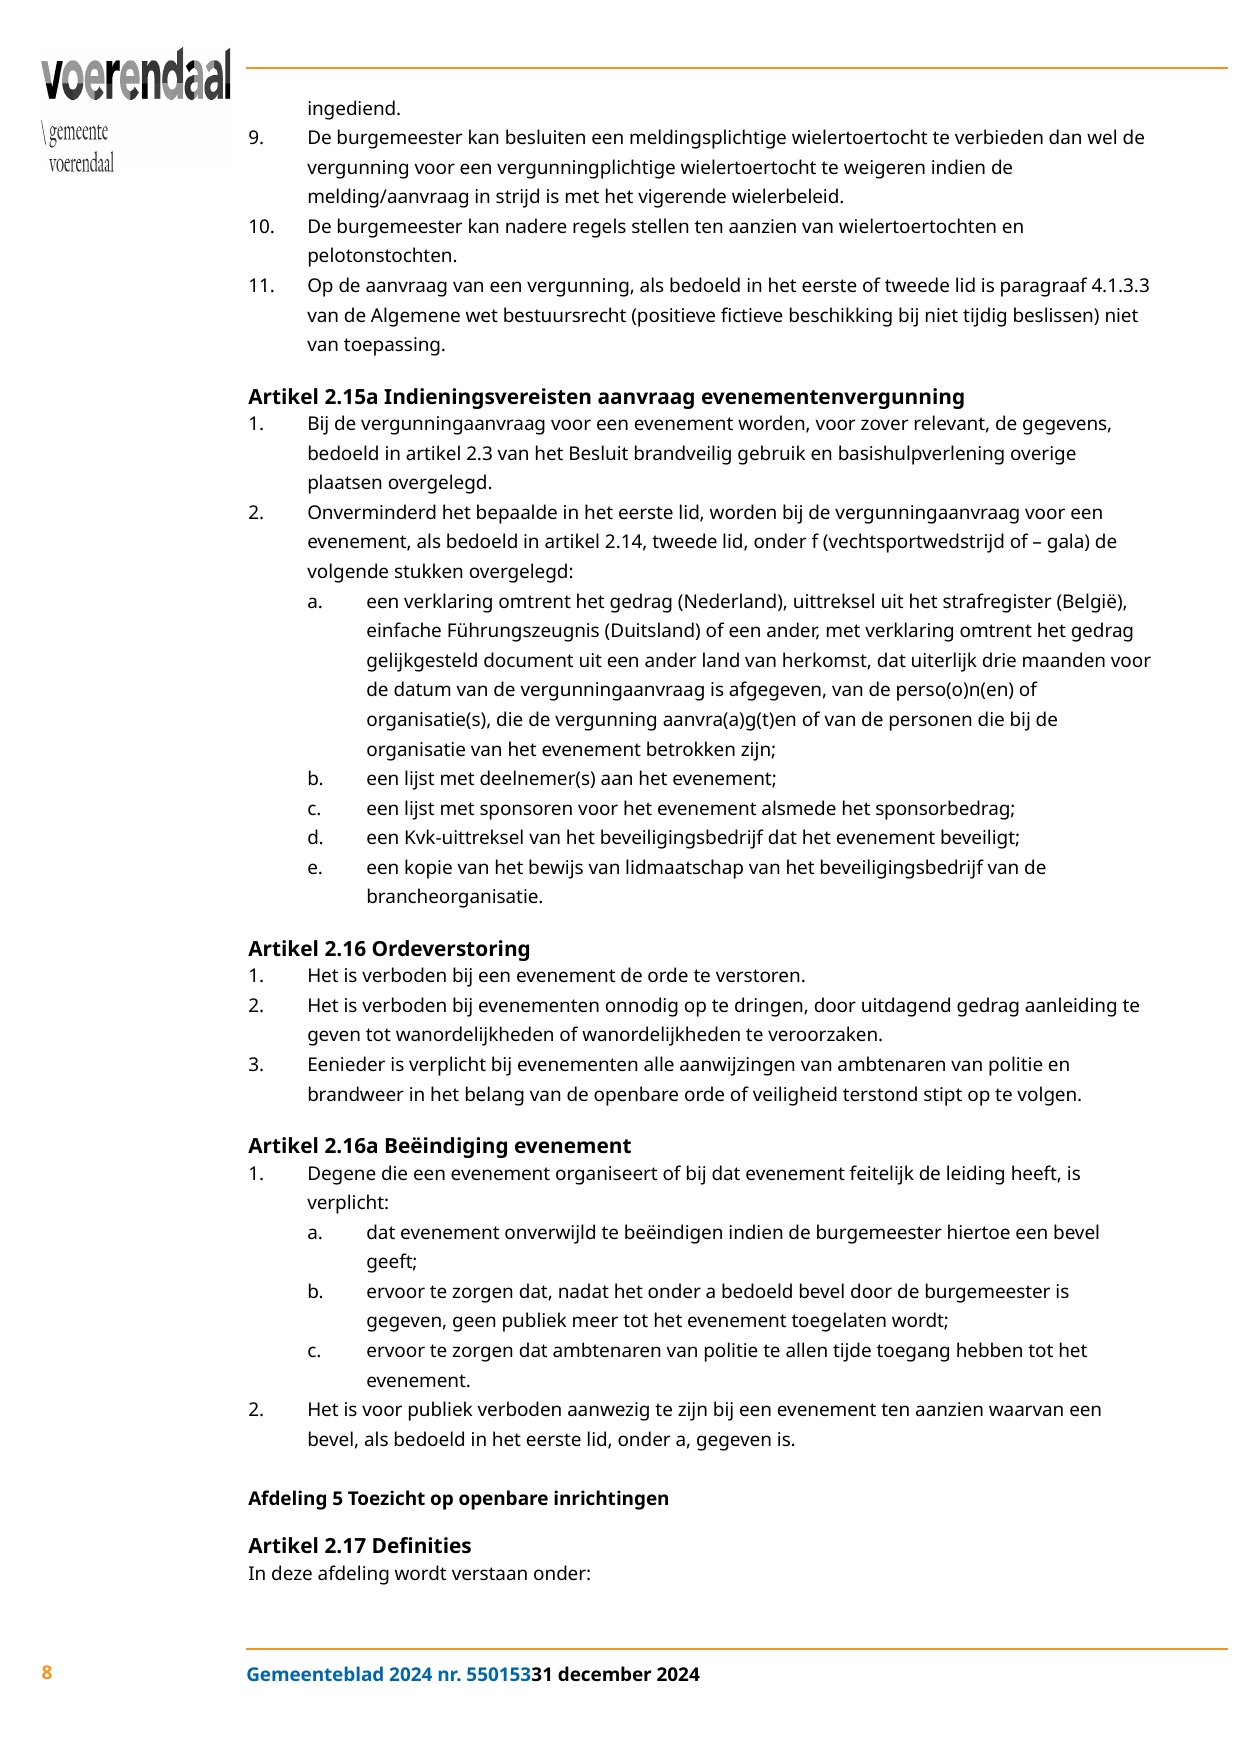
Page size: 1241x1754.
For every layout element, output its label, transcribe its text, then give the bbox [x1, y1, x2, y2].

list een verklaring omtrent het gedrag (Nederland), uittreksel uit het strafregister (België), einfache Führungszeugnis (Duitsland) of een ander, met verklaring omtrent het gedrag gelijkgesteld document uit een ander land van herkomst, dat uiterlijk drie maanden voor de datum van de vergunningaanvraag is afgegeven, van de perso(o)n(en) of organisatie(s), die de vergunning aanvra(a)g(t)en of van de personen die bij de organisatie van het evenement betrokken zijn; [307, 588, 1152, 761]
list Op de aanvraag van een vergunning, als bedoeld in het eerste of tweede lid is paragraaf 4.1.3.3 van de Algemene wet bestuursrecht (positieve fictieve beschikking bij niet tijdig beslissen) niet van toepassing. [248, 272, 1152, 357]
list een kopie van het bewijs van lidmaatschap van het beveiligingsbedrijf van de brancheorganisatie. [307, 854, 1152, 909]
list De burgemeester kan besluiten een meldingsplichtige wielertoertocht te verbieden dan wel de vergunning voor een vergunningplichtige wielertoertocht te weigeren indien de melding/aanvraag in strijd is met het vigerende wielerbeleid. [248, 124, 1152, 209]
list De burgemeester kan nadere regels stellen ten aanzien van wielertoertochten en pelotonstochten. [248, 213, 1152, 268]
list dat evenement onverwijld te beëindigen indien de burgemeester hiertoe een bevel geeft; [307, 1219, 1152, 1274]
list ervoor te zorgen dat, nadat het onder a bedoeld bevel door de burgemeester is gegeven, geen publiek meer tot het evenement toegelaten wordt; [307, 1278, 1152, 1333]
list Eenieder is verplicht bij evenementen alle aanwijzingen van ambtenaren van politie en brandweer in het belang van de openbare orde of veiligheid terstond stipt op te volgen. [248, 1051, 1152, 1107]
list Het is verboden bij evenementen onnodig op te dringen, door uitdagend gedrag aanleiding te geven tot wanordelijkheden of wanordelijkheden te veroorzaken. [248, 992, 1152, 1047]
list Degene die een evenement organiseert of bij dat evenement feitelijk de leiding heeft, is verplicht: [248, 1160, 1152, 1215]
text Artikel 2.17 Definities [248, 1532, 1152, 1560]
list een lijst met sponsoren voor het evenement alsmede het sponsorbedrag; [307, 795, 1152, 821]
text Artikel 2.15a Indieningsvereisten aanvraag evenementenvergunning [248, 382, 1152, 410]
list Het is verboden bij een evenement de orde te verstoren. [248, 962, 1152, 988]
list ervoor te zorgen dat ambtenaren van politie te allen tijde toegang hebben tot het evenement. [307, 1337, 1152, 1392]
list een lijst met deelnemer(s) aan het evenement; [307, 765, 1152, 791]
picture [41, 47, 231, 172]
text In deze afdeling wordt verstaan onder: [248, 1560, 1152, 1586]
list ingediend. [248, 95, 1152, 121]
list Onverminderd het bepaalde in het eerste lid, worden bij de vergunningaanvraag voor een evenement, als bedoeld in artikel 2.14, tweede lid, onder f (vechtsportwedstrijd of – gala) de volgende stukken overgelegd: [248, 499, 1152, 584]
text Artikel 2.16 Ordeverstoring [248, 934, 1152, 962]
list Het is voor publiek verboden aanwezig te zijn bij een evenement ten aanzien waarvan een bevel, als bedoeld in het eerste lid, onder a, gegeven is. [248, 1396, 1152, 1452]
text Artikel 2.16a Beëindiging evenement [248, 1131, 1152, 1160]
list Bij de vergunningaanvraag voor een evenement worden, voor zover relevant, de gegevens, bedoeld in artikel 2.3 van het Besluit brandveilig gebruik en basishulpverlening overige plaatsen overgelegd. [248, 410, 1152, 495]
list een Kvk-uittreksel van het beveiligingsbedrijf dat het evenement beveiligt; [307, 824, 1152, 850]
text Afdeling 5 Toezicht op openbare inrichtingen [248, 1485, 1152, 1511]
